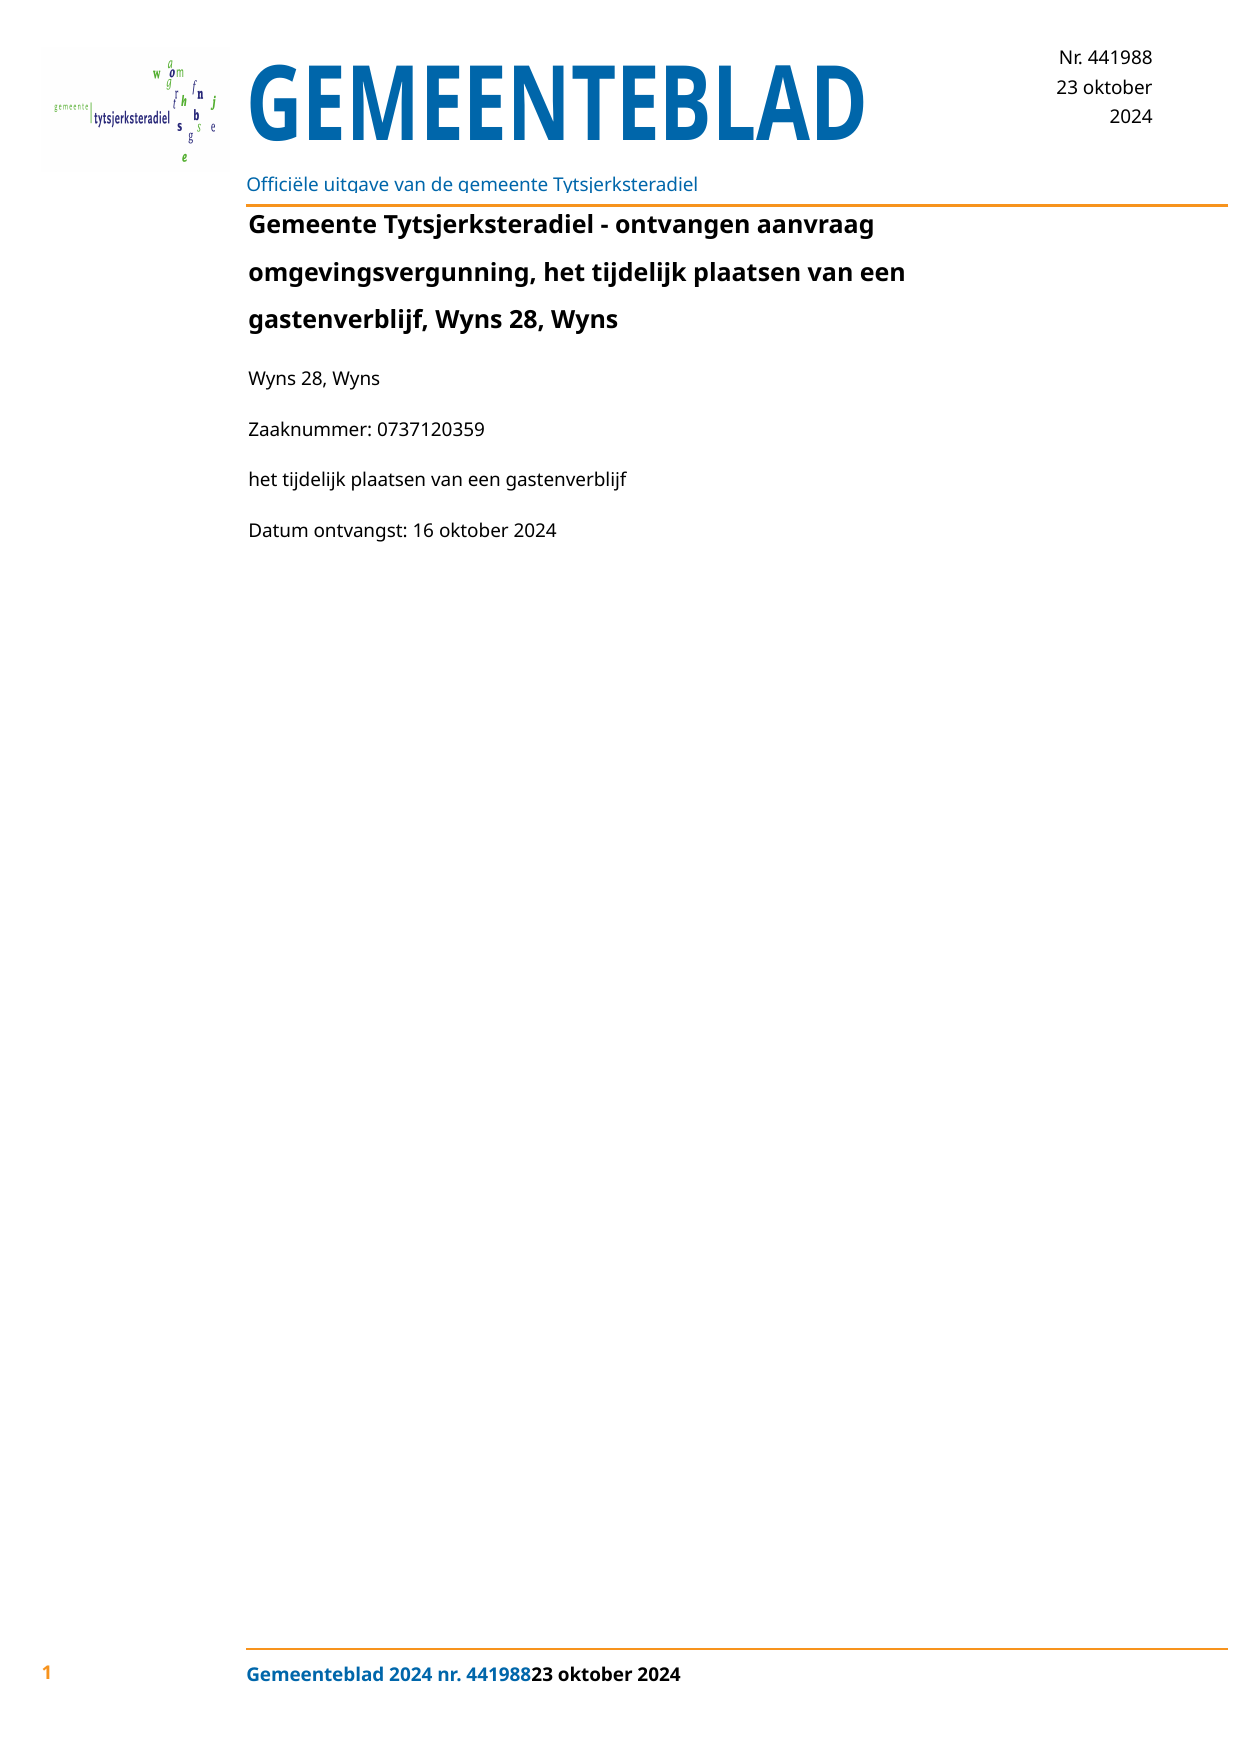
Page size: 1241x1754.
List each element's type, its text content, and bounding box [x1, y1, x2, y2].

text Datum ontvangst: 16 oktober 2024 [248, 517, 1152, 542]
text Wyns 28, Wyns [248, 366, 1152, 391]
text Zaaknummer: 0737120359 [248, 416, 1152, 442]
text het tijdelijk plaatsen van een gastenverblijf [248, 466, 1152, 492]
picture [41, 47, 231, 172]
text Gemeente Tytsjerksteradiel - ontvangen aanvraag omgevingsvergunning, het tijdelijk plaatsen van een gastenverblijf, Wyns 28, Wyns [248, 207, 1152, 336]
